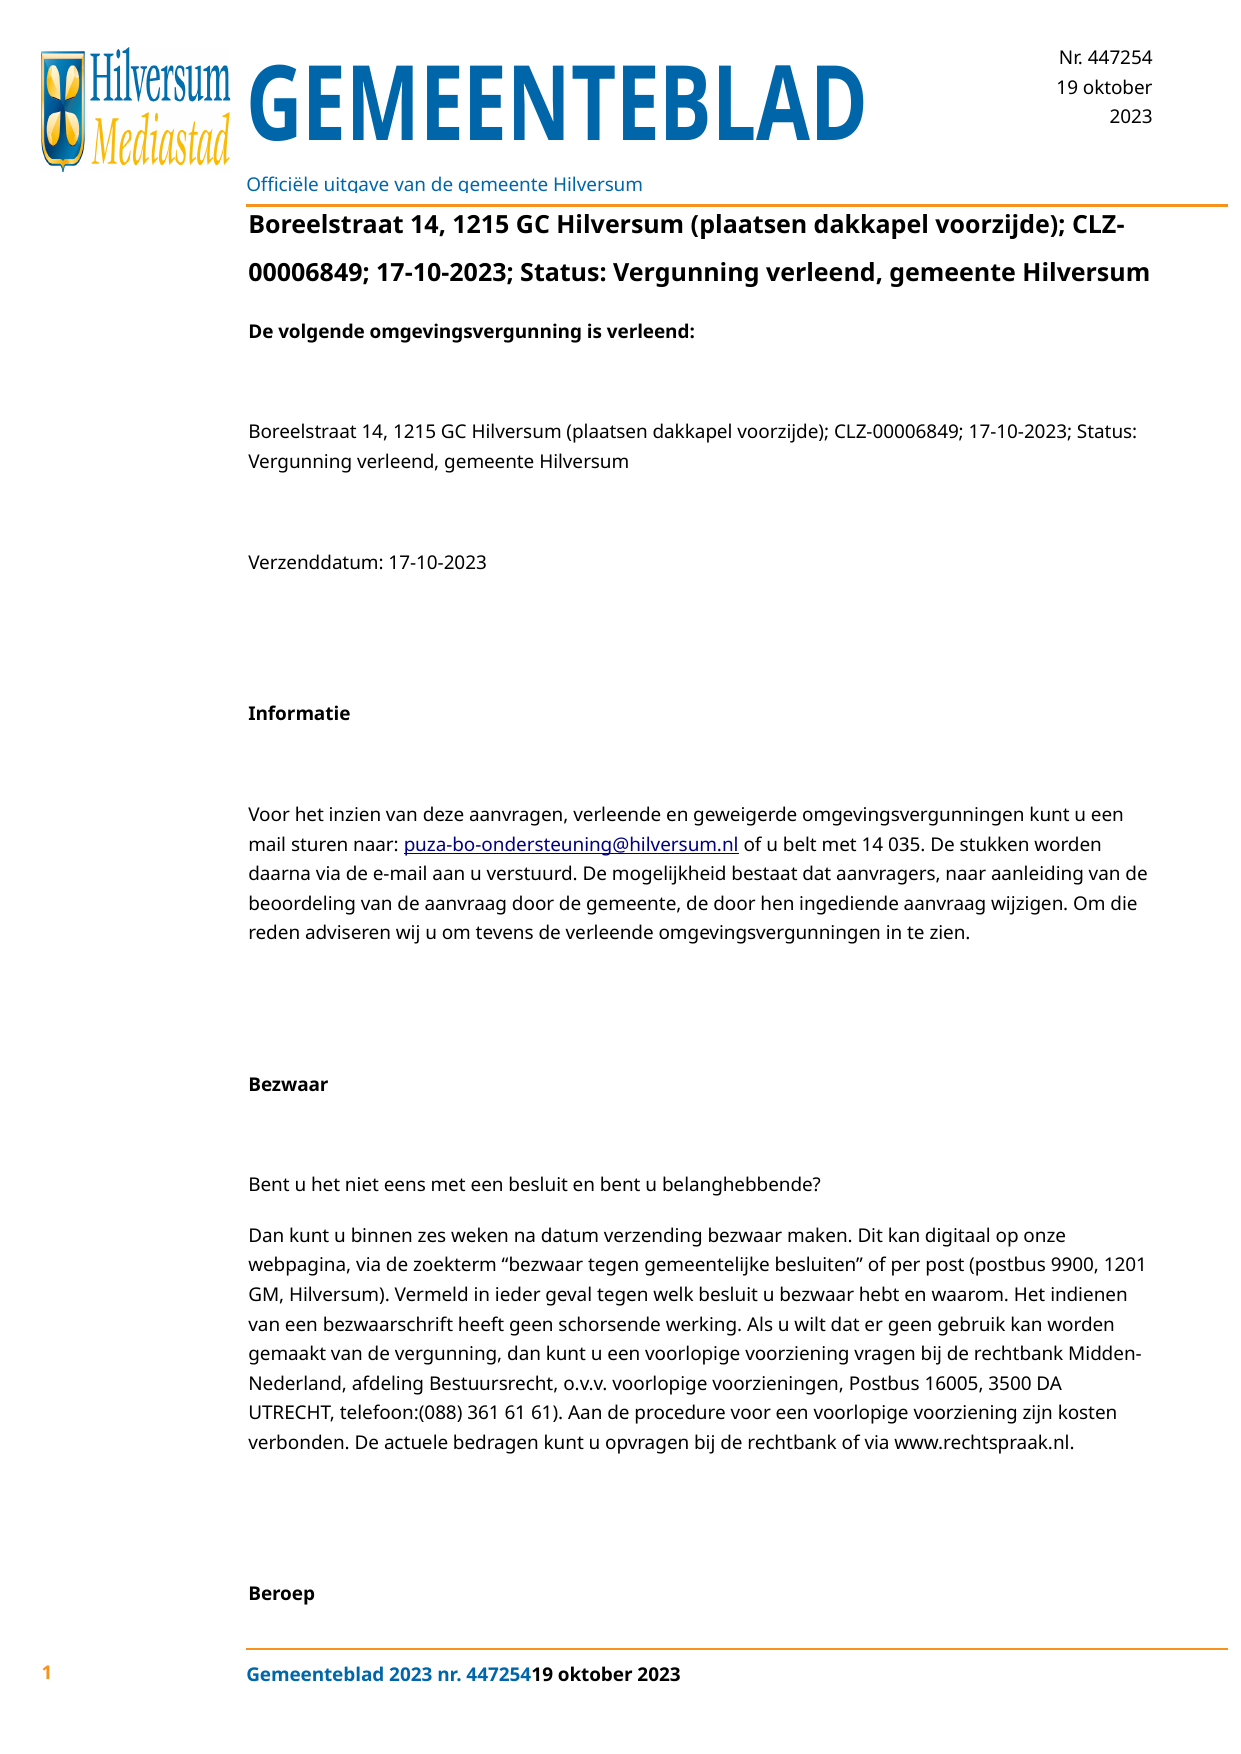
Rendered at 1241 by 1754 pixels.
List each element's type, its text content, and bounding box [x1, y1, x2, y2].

text Bent u het niet eens met een besluit en bent u belanghebbende? [248, 1172, 1152, 1197]
text Dan kunt u binnen zes weken na datum verzending bezwaar maken. Dit kan digitaal op onze webpagina, via de zoekterm “bezwaar tegen gemeentelijke besluiten” of per post (postbus 9900, 1201 GM, Hilversum). Vermeld in ieder geval tegen welk besluit u bezwaar hebt en waarom. Het indienen van een bezwaarschrift heeft geen schorsende werking. Als u wilt dat er geen gebruik kan worden gemaakt van de vergunning, dan kunt u een voorlopige voorziening vragen bij de rechtbank Midden-Nederland, afdeling Bestuursrecht, o.v.v. voorlopige voorzieningen, Postbus 16005, 3500 DA UTRECHT, telefoon:(088) 361 61 61). Aan de procedure voor een voorlopige voorziening zijn kosten verbonden. De actuele bedragen kunt u opvragen bij de rechtbank of via www.rechtspraak.nl. [248, 1222, 1152, 1455]
text Beroep [248, 1580, 1152, 1606]
text Boreelstraat 14, 1215 GC Hilversum (plaatsen dakkapel voorzijde); CLZ-00006849; 17-10-2023; Status: Vergunning verleend, gemeente Hilversum [248, 419, 1152, 474]
text Boreelstraat 14, 1215 GC Hilversum (plaatsen dakkapel voorzijde); CLZ-00006849; 17-10-2023; Status: Vergunning verleend, gemeente Hilversum [248, 207, 1152, 288]
text Informatie [248, 700, 1152, 726]
text Bezwaar [248, 1071, 1152, 1097]
text De volgende omgevingsvergunning is verleend: [248, 318, 1152, 344]
text Verzenddatum: 17-10-2023 [248, 549, 1152, 575]
text Voor het inzien van deze aanvragen, verleende en geweigerde omgevingsvergunningen kunt u een mail sturen naar: puza-bo-ondersteuning@hilversum.nl of u belt met 14 035. De stukken worden daarna via de e-mail aan u verstuurd. De mogelijkheid bestaat dat aanvragers, naar aanleiding van de beoordeling van de aanvraag door de gemeente, de door hen ingediende aanvraag wijzigen. Om die reden adviseren wij u om tevens de verleende omgevingsvergunningen in te zien. [248, 801, 1152, 945]
picture [41, 47, 231, 172]
